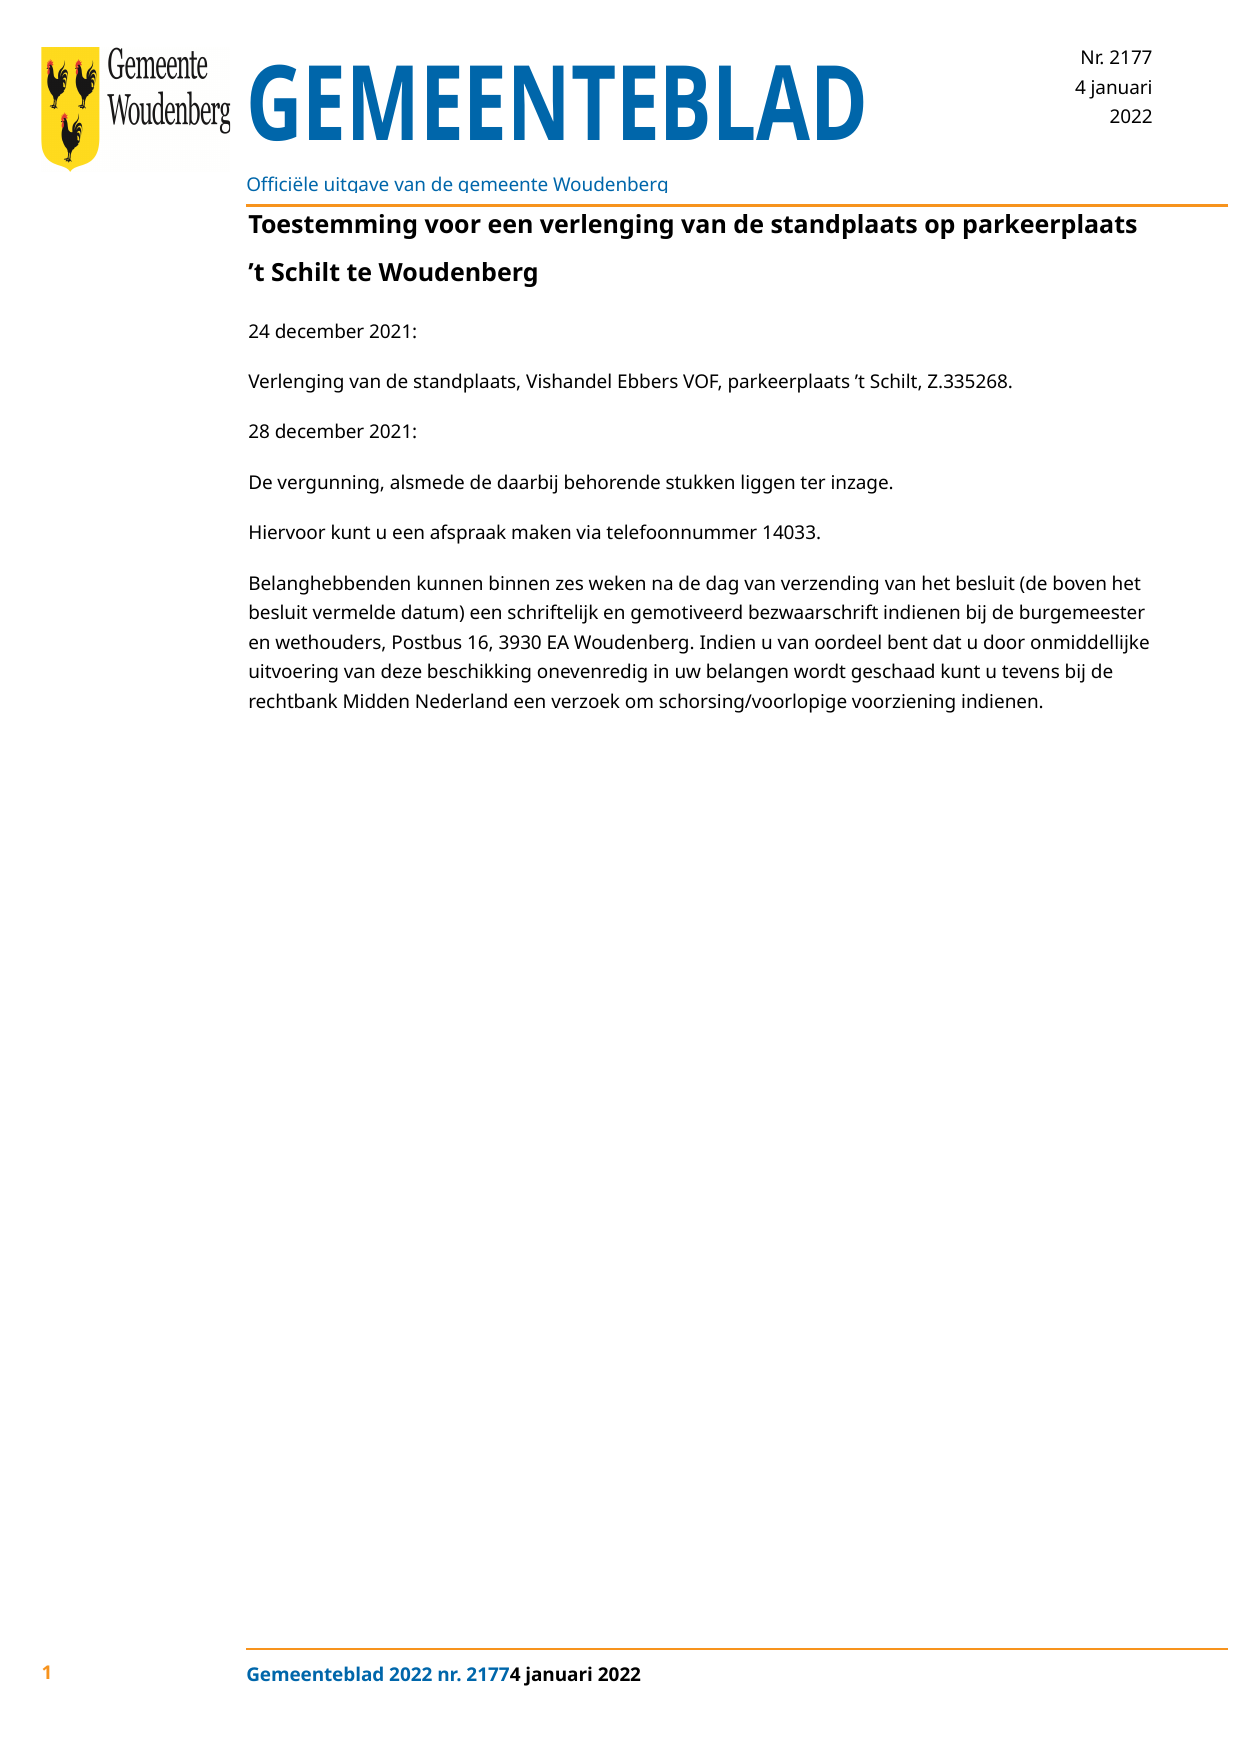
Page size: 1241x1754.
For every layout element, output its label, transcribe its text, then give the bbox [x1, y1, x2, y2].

text Verlenging van de standplaats, Vishandel Ebbers VOF, parkeerplaats ’t Schilt, Z.335268. [248, 368, 1152, 394]
text De vergunning, alsmede de daarbij behorende stukken liggen ter inzage. [248, 469, 1152, 495]
text Belanghebbenden kunnen binnen zes weken na de dag van verzending van het besluit (de boven het besluit vermelde datum) een schriftelijk en gemotiveerd bezwaarschrift indienen bij de burgemeester en wethouders, Postbus 16, 3930 EA Woudenberg. Indien u van oordeel bent dat u door onmiddellijke uitvoering van deze beschikking onevenredig in uw belangen wordt geschaad kunt u tevens bij de rechtbank Midden Nederland een verzoek om schorsing/voorlopige voorziening indienen. [248, 570, 1152, 714]
picture [41, 47, 231, 172]
text Hiervoor kunt u een afspraak maken via telefoonnummer 14033. [248, 519, 1152, 545]
text 28 december 2021: [248, 419, 1152, 444]
text 24 december 2021: [248, 318, 1152, 344]
text Toestemming voor een verlenging van de standplaats op parkeerplaats ’t Schilt te Woudenberg [248, 207, 1152, 288]
